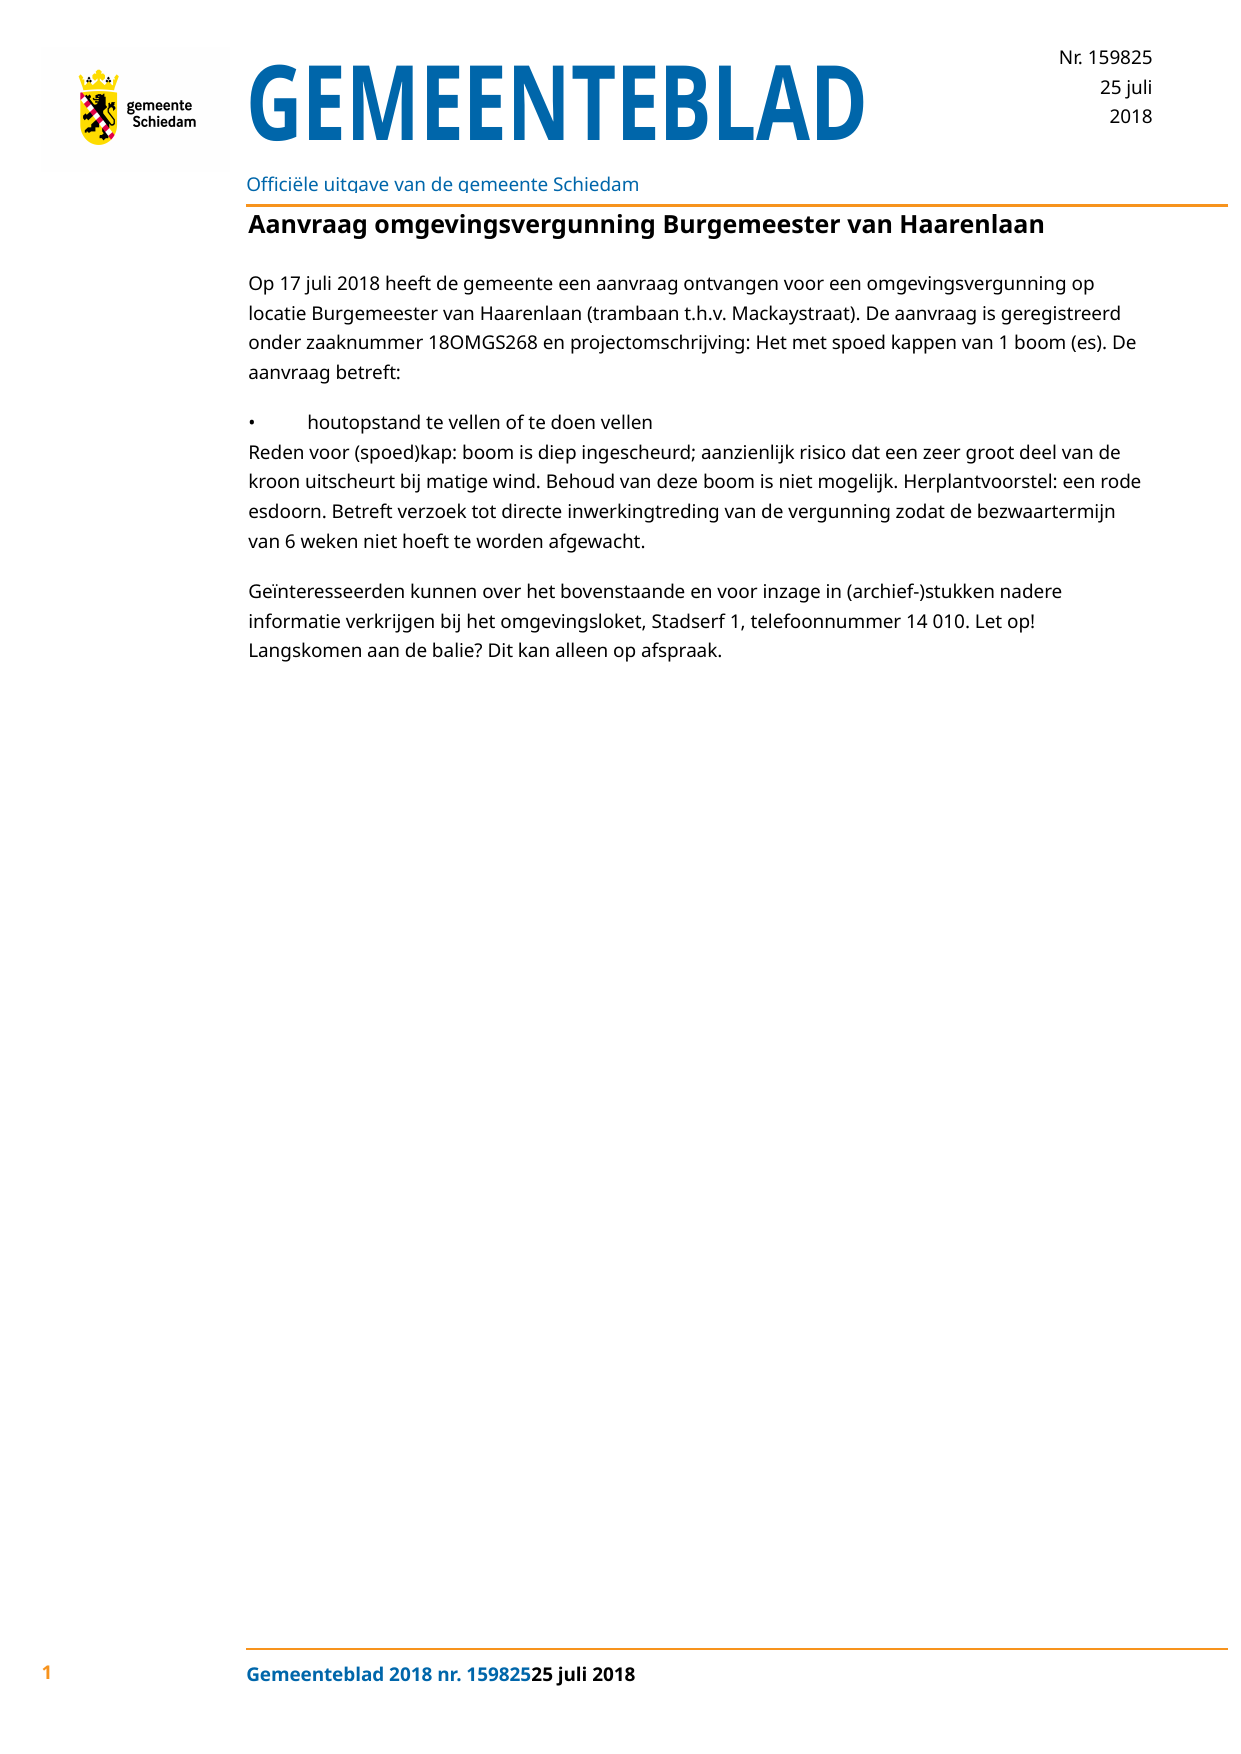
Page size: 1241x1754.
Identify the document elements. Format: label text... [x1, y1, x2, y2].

text Reden voor (spoed)kap: boom is diep ingescheurd; aanzienlijk risico dat een zeer groot deel van de kroon uitscheurt bij matige wind. Behoud van deze boom is niet mogelijk. Herplantvoorstel: een rode esdoorn. Betreft verzoek tot directe inwerkingtreding van de vergunning zodat de bezwaartermijn van 6 weken niet hoeft te worden afgewacht. [248, 439, 1152, 553]
picture [41, 47, 231, 172]
text Aanvraag omgevingsvergunning Burgemeester van Haarenlaan [248, 207, 1152, 241]
list houtopstand te vellen of te doen vellen [248, 409, 1152, 435]
text Op 17 juli 2018 heeft de gemeente een aanvraag ontvangen voor een omgevingsvergunning op locatie Burgemeester van Haarenlaan (trambaan t.h.v. Mackaystraat). De aanvraag is geregistreerd onder zaaknummer 18OMGS268 en projectomschrijving: Het met spoed kappen van 1 boom (es). De aanvraag betreft: [248, 270, 1152, 385]
text Geïnteresseerden kunnen over het bovenstaande en voor inzage in (archief-)stukken nadere informatie verkrijgen bij het omgevingsloket, Stadserf 1, telefoonnummer 14 010. Let op! Langskomen aan de balie? Dit kan alleen op afspraak. [248, 578, 1152, 663]
